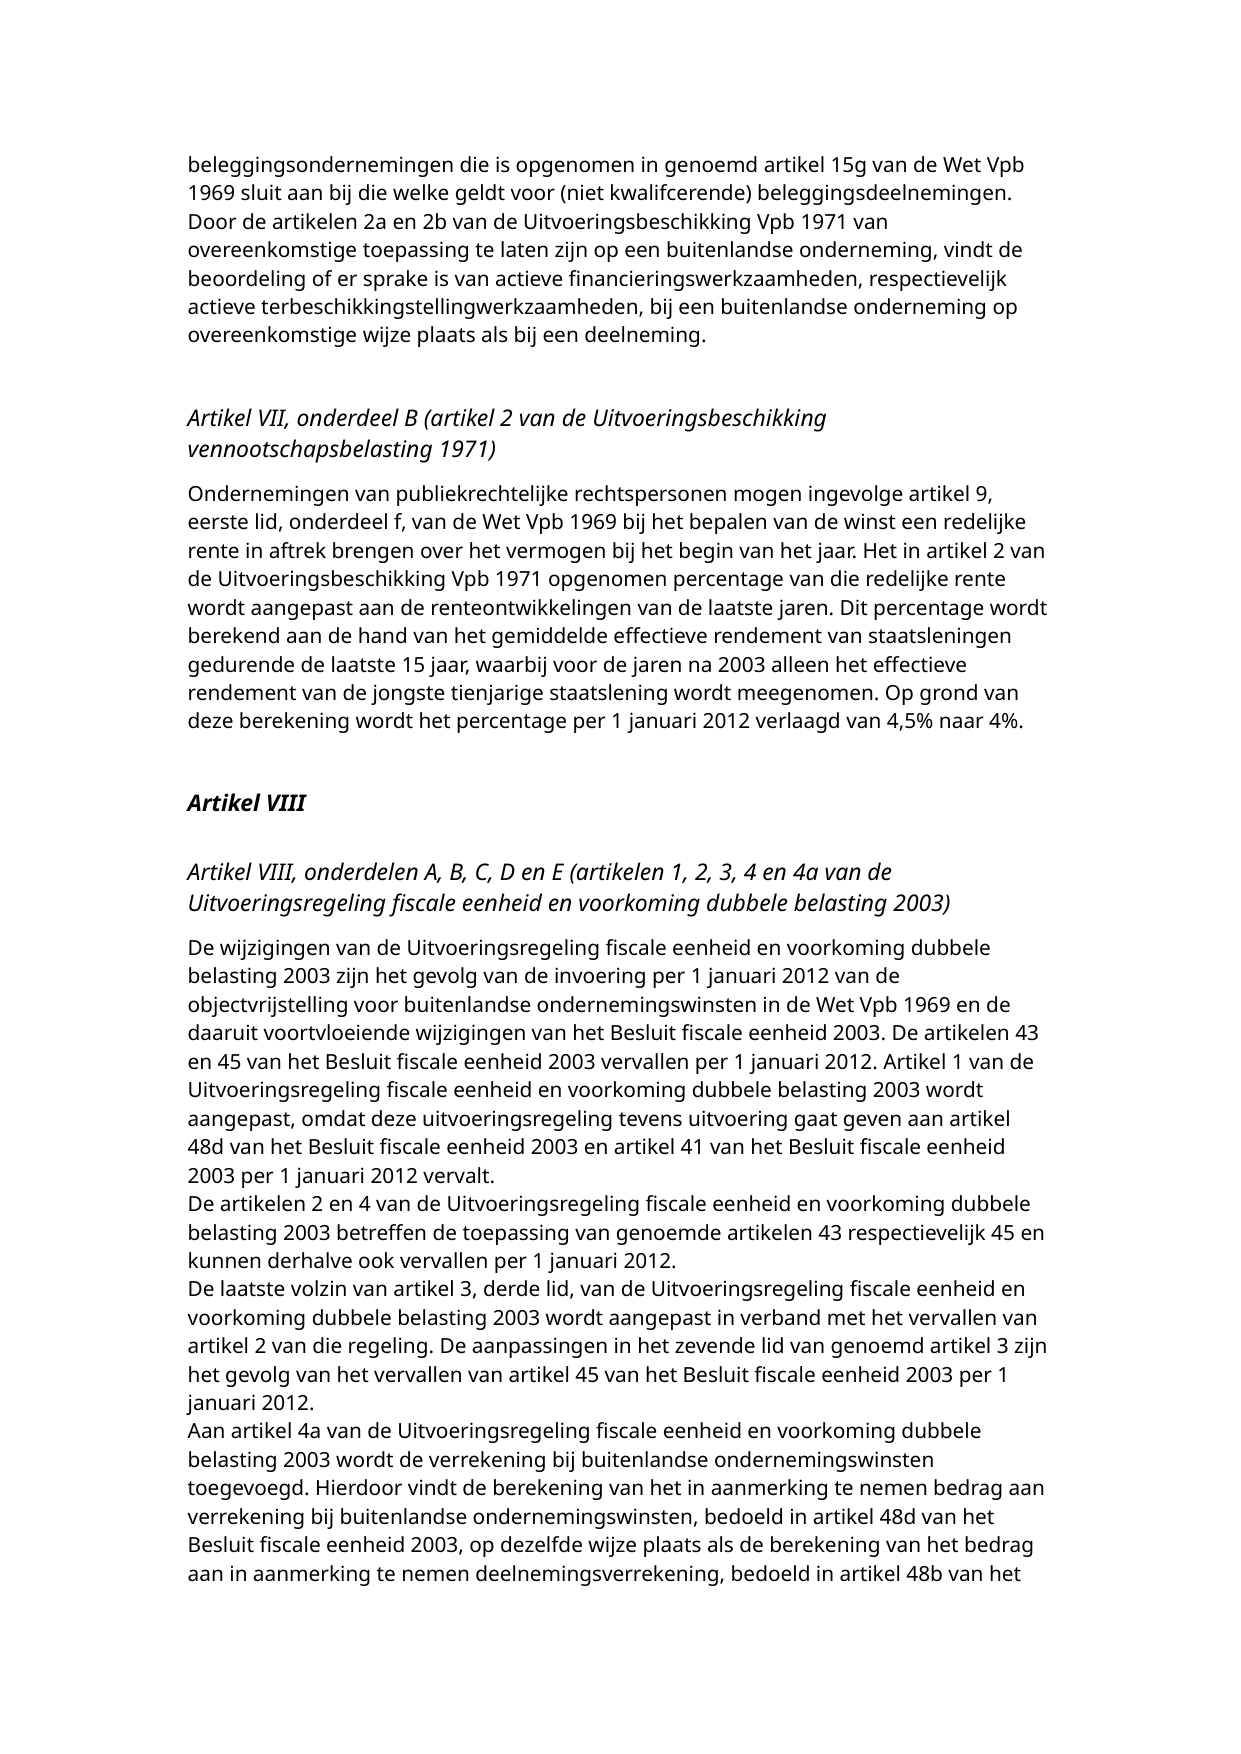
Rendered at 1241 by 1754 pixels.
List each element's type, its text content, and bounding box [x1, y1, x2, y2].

text De wijzigingen van de Uitvoeringsregeling fiscale eenheid en voorkoming dubbele belasting 2003 zijn het gevolg van de invoering per 1 januari 2012 van de objectvrijstelling voor buitenlandse ondernemingswinsten in de Wet Vpb 1969 en de daaruit voortvloeiende wijzigingen van het Besluit fiscale eenheid 2003. De artikelen 43 en 45 van het Besluit fiscale eenheid 2003 vervallen per 1 januari 2012. Artikel 1 van de Uitvoeringsregeling fiscale eenheid en voorkoming dubbele belasting 2003 wordt aangepast, omdat deze uitvoeringsregeling tevens uitvoering gaat geven aan artikel 48d van het Besluit fiscale eenheid 2003 en artikel 41 van het Besluit fiscale eenheid 2003 per 1 januari 2012 vervalt. [187, 933, 1053, 1189]
text beleggingsondernemingen die is opgenomen in genoemd artikel 15g van de Wet Vpb 1969 sluit aan bij die welke geldt voor (niet kwalifcerende) beleggingsdeelnemingen. Door de artikelen 2a en 2b van de Uitvoeringsbeschikking Vpb 1971 van overeenkomstige toepassing te laten zijn op een buitenlandse onderneming, vindt de beoordeling of er sprake is van actieve financieringswerkzaamheden, respectievelijk actieve terbeschikkingstellingwerkzaamheden, bij een buitenlandse onderneming op overeenkomstige wijze plaats als bij een deelneming. [187, 150, 1053, 349]
text Ondernemingen van publiekrechtelijke rechtspersonen mogen ingevolge artikel 9, eerste lid, onderdeel f, van de Wet Vpb 1969 bij het bepalen van de winst een redelijke rente in aftrek brengen over het vermogen bij het begin van het jaar. Het in artikel 2 van de Uitvoeringsbeschikking Vpb 1971 opgenomen percentage van die redelijke rente wordt aangepast aan de renteontwikkelingen van de laatste jaren. Dit percentage wordt berekend aan de hand van het gemiddelde effectieve rendement van staatsleningen gedurende de laatste 15 jaar, waarbij voor de jaren na 2003 alleen het effectieve rendement van de jongste tienjarige staatslening wordt meegenomen. Op grond van deze berekening wordt het percentage per 1 januari 2012 verlaagd van 4,5% naar 4%. [187, 479, 1053, 735]
subtitle Artikel VII, onderdeel B (artikel 2 van de Uitvoeringsbeschikking vennootschapsbelasting 1971) [187, 402, 1053, 464]
subtitle Artikel VIII [187, 787, 1053, 818]
text Aan artikel 4a van de Uitvoeringsregeling fiscale eenheid en voorkoming dubbele belasting 2003 wordt de verrekening bij buitenlandse ondernemingswinsten toegevoegd. Hierdoor vindt de berekening van het in aanmerking te nemen bedrag aan verrekening bij buitenlandse ondernemingswinsten, bedoeld in artikel 48d van het Besluit fiscale eenheid 2003, op dezelfde wijze plaats als de berekening van het bedrag aan in aanmerking te nemen deelnemingsverrekening, bedoeld in artikel 48b van het [187, 1417, 1053, 1587]
subtitle Artikel VIII, onderdelen A, B, C, D en E (artikelen 1, 2, 3, 4 en 4a van de Uitvoeringsregeling fiscale eenheid en voorkoming dubbele belasting 2003) [187, 856, 1053, 918]
text De laatste volzin van artikel 3, derde lid, van de Uitvoeringsregeling fiscale eenheid en voorkoming dubbele belasting 2003 wordt aangepast in verband met het vervallen van artikel 2 van die regeling. De aanpassingen in het zevende lid van genoemd artikel 3 zijn het gevolg van het vervallen van artikel 45 van het Besluit fiscale eenheid 2003 per 1 januari 2012. [187, 1274, 1053, 1417]
text De artikelen 2 en 4 van de Uitvoeringsregeling fiscale eenheid en voorkoming dubbele belasting 2003 betreffen de toepassing van genoemde artikelen 43 respectievelijk 45 en kunnen derhalve ook vervallen per 1 januari 2012. [187, 1189, 1053, 1274]
